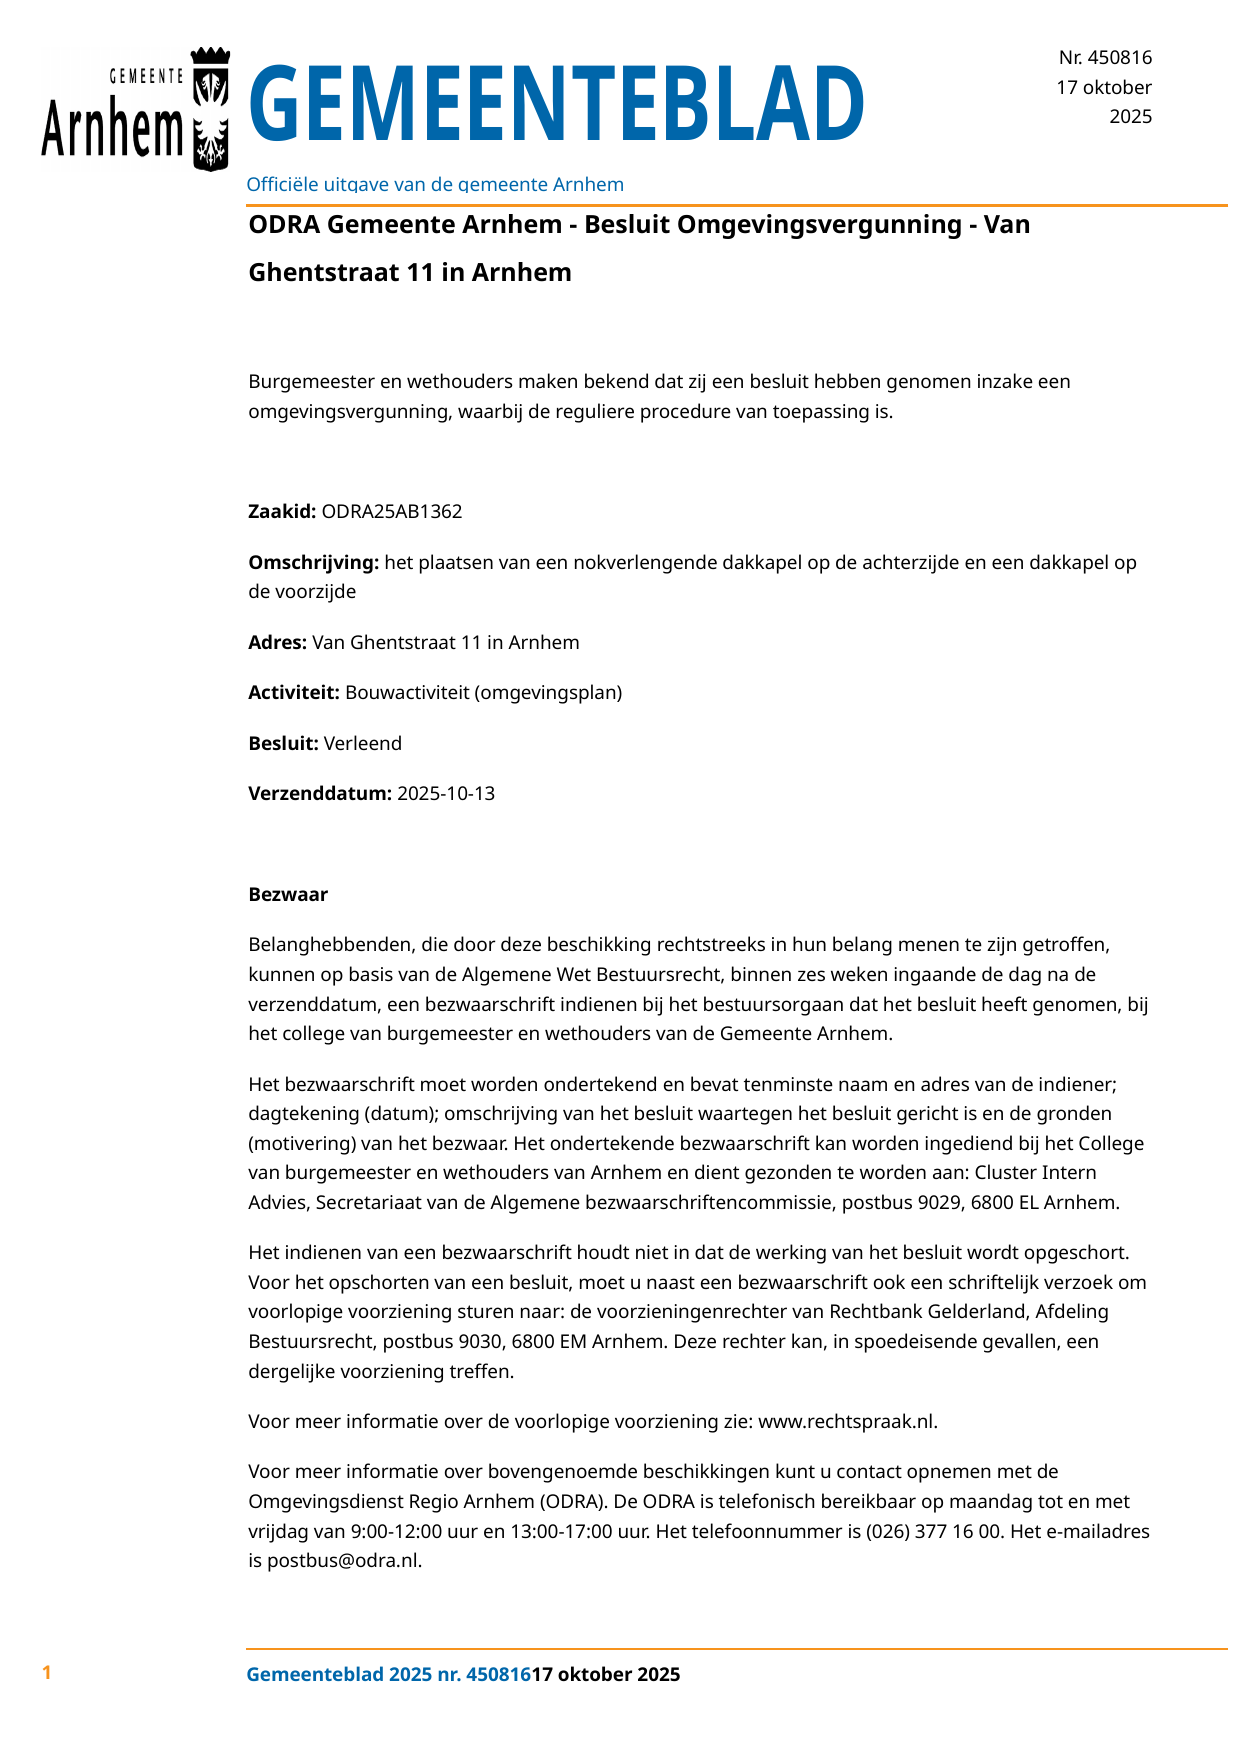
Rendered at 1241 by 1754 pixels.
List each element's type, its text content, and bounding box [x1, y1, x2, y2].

text Belanghebbenden, die door deze beschikking rechtstreeks in hun belang menen te zijn getroffen, kunnen op basis van de Algemene Wet Bestuursrecht, binnen zes weken ingaande de dag na de verzenddatum, een bezwaarschrift indienen bij het bestuursorgaan dat het besluit heeft genomen, bij het college van burgemeester en wethouders van de Gemeente Arnhem. [248, 932, 1152, 1046]
text Burgemeester en wethouders maken bekend dat zij een besluit hebben genomen inzake een omgevingsvergunning, waarbij de reguliere procedure van toepassing is. [248, 368, 1152, 424]
text Besluit: Verleend [248, 730, 1152, 756]
text Adres: Van Ghentstraat 11 in Arnhem [248, 629, 1152, 655]
text Activiteit: Bouwactiviteit (omgevingsplan) [248, 679, 1152, 705]
picture [41, 47, 231, 172]
text Voor meer informatie over de voorlopige voorziening zie: www.rechtspraak.nl. [248, 1408, 1152, 1434]
text Voor meer informatie over bovengenoemde beschikkingen kunt u contact opnemen met de Omgevingsdienst Regio Arnhem (ODRA). De ODRA is telefonisch bereikbaar op maandag tot en met vrijdag van 9:00-12:00 uur en 13:00-17:00 uur. Het telefoonnummer is (026) 377 16 00. Het e-mailadres is postbus@odra.nl. [248, 1459, 1152, 1573]
text Omschrijving: het plaatsen van een nokverlengende dakkapel op de achterzijde en een dakkapel op de voorzijde [248, 549, 1152, 604]
text Verzenddatum: 2025-10-13 [248, 780, 1152, 806]
text Het indienen van een bezwaarschrift houdt niet in dat de werking van het besluit wordt opgeschort. Voor het opschorten van een besluit, moet u naast een bezwaarschrift ook een schriftelijk verzoek om voorlopige voorziening sturen naar: de voorzieningenrechter van Rechtbank Gelderland, Afdeling Bestuursrecht, postbus 9030, 6800 EM Arnhem. Deze rechter kan, in spoedeisende gevallen, een dergelijke voorziening treffen. [248, 1239, 1152, 1384]
text Het bezwaarschrift moet worden ondertekend en bevat tenminste naam en adres van de indiener; dagtekening (datum); omschrijving van het besluit waartegen het besluit gericht is en de gronden (motivering) van het bezwaar. Het ondertekende bezwaarschrift kan worden ingediend bij het College van burgemeester en wethouders van Arnhem en dient gezonden te worden aan: Cluster Intern Advies, Secretariaat van de Algemene bezwaarschriftencommissie, postbus 9029, 6800 EL Arnhem. [248, 1071, 1152, 1215]
text Zaakid: ODRA25AB1362 [248, 499, 1152, 524]
text Bezwaar [248, 881, 1152, 907]
text ODRA Gemeente Arnhem - Besluit Omgevingsvergunning - Van Ghentstraat 11 in Arnhem [248, 207, 1152, 288]
